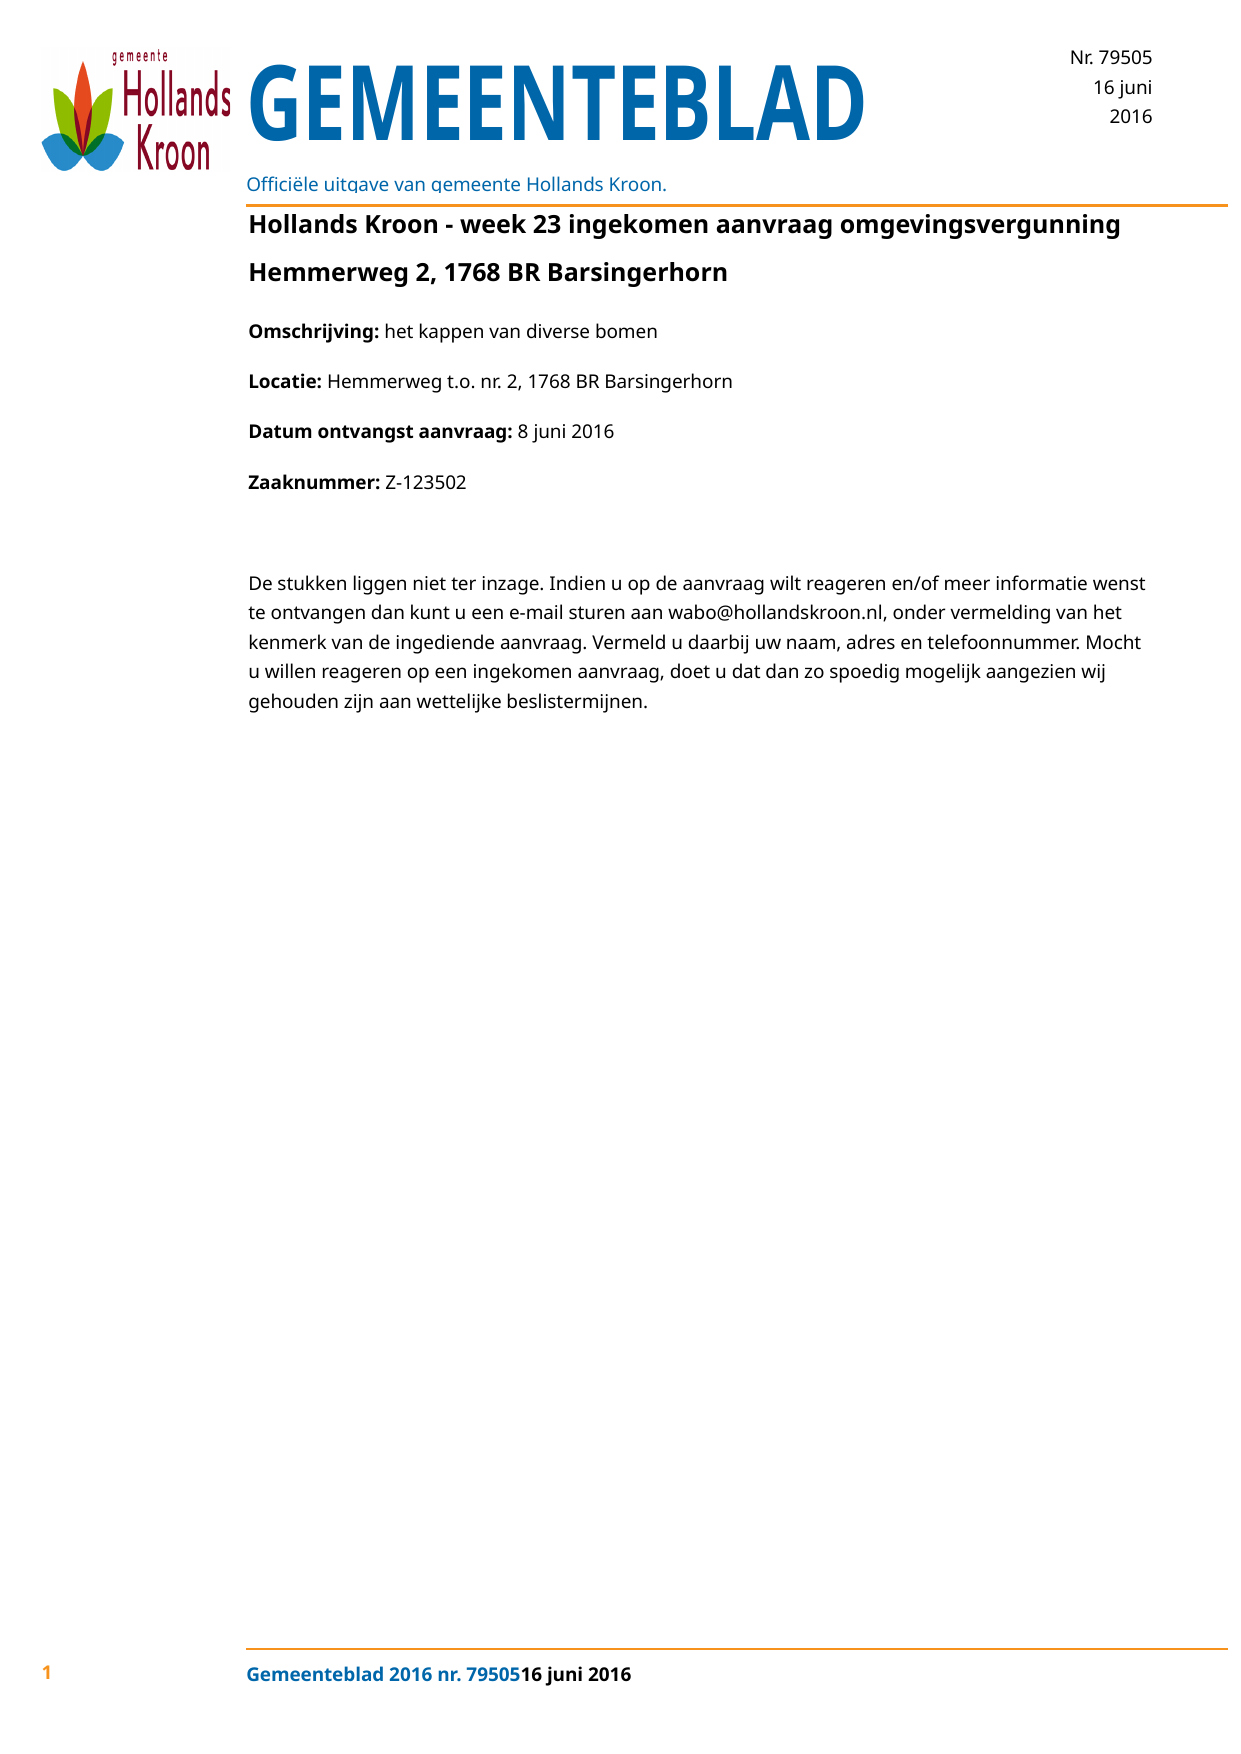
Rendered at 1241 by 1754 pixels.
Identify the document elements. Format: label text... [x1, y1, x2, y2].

text De stukken liggen niet ter inzage. Indien u op de aanvraag wilt reageren en/of meer informatie wenst te ontvangen dan kunt u een e-mail sturen aan wabo@hollandskroon.nl, onder vermelding van het kenmerk van de ingediende aanvraag. Vermeld u daarbij uw naam, adres en telefoonnummer. Mocht u willen reageren op een ingekomen aanvraag, doet u dat dan zo spoedig mogelijk aangezien wij gehouden zijn aan wettelijke beslistermijnen. [248, 570, 1152, 714]
text Zaaknummer: Z-123502 [248, 469, 1152, 495]
picture [41, 47, 231, 172]
text Datum ontvangst aanvraag: 8 juni 2016 [248, 419, 1152, 444]
text Omschrijving: het kappen van diverse bomen [248, 318, 1152, 344]
text Hollands Kroon - week 23 ingekomen aanvraag omgevingsvergunning Hemmerweg 2, 1768 BR Barsingerhorn [248, 207, 1152, 288]
text Locatie: Hemmerweg t.o. nr. 2, 1768 BR Barsingerhorn [248, 368, 1152, 394]
